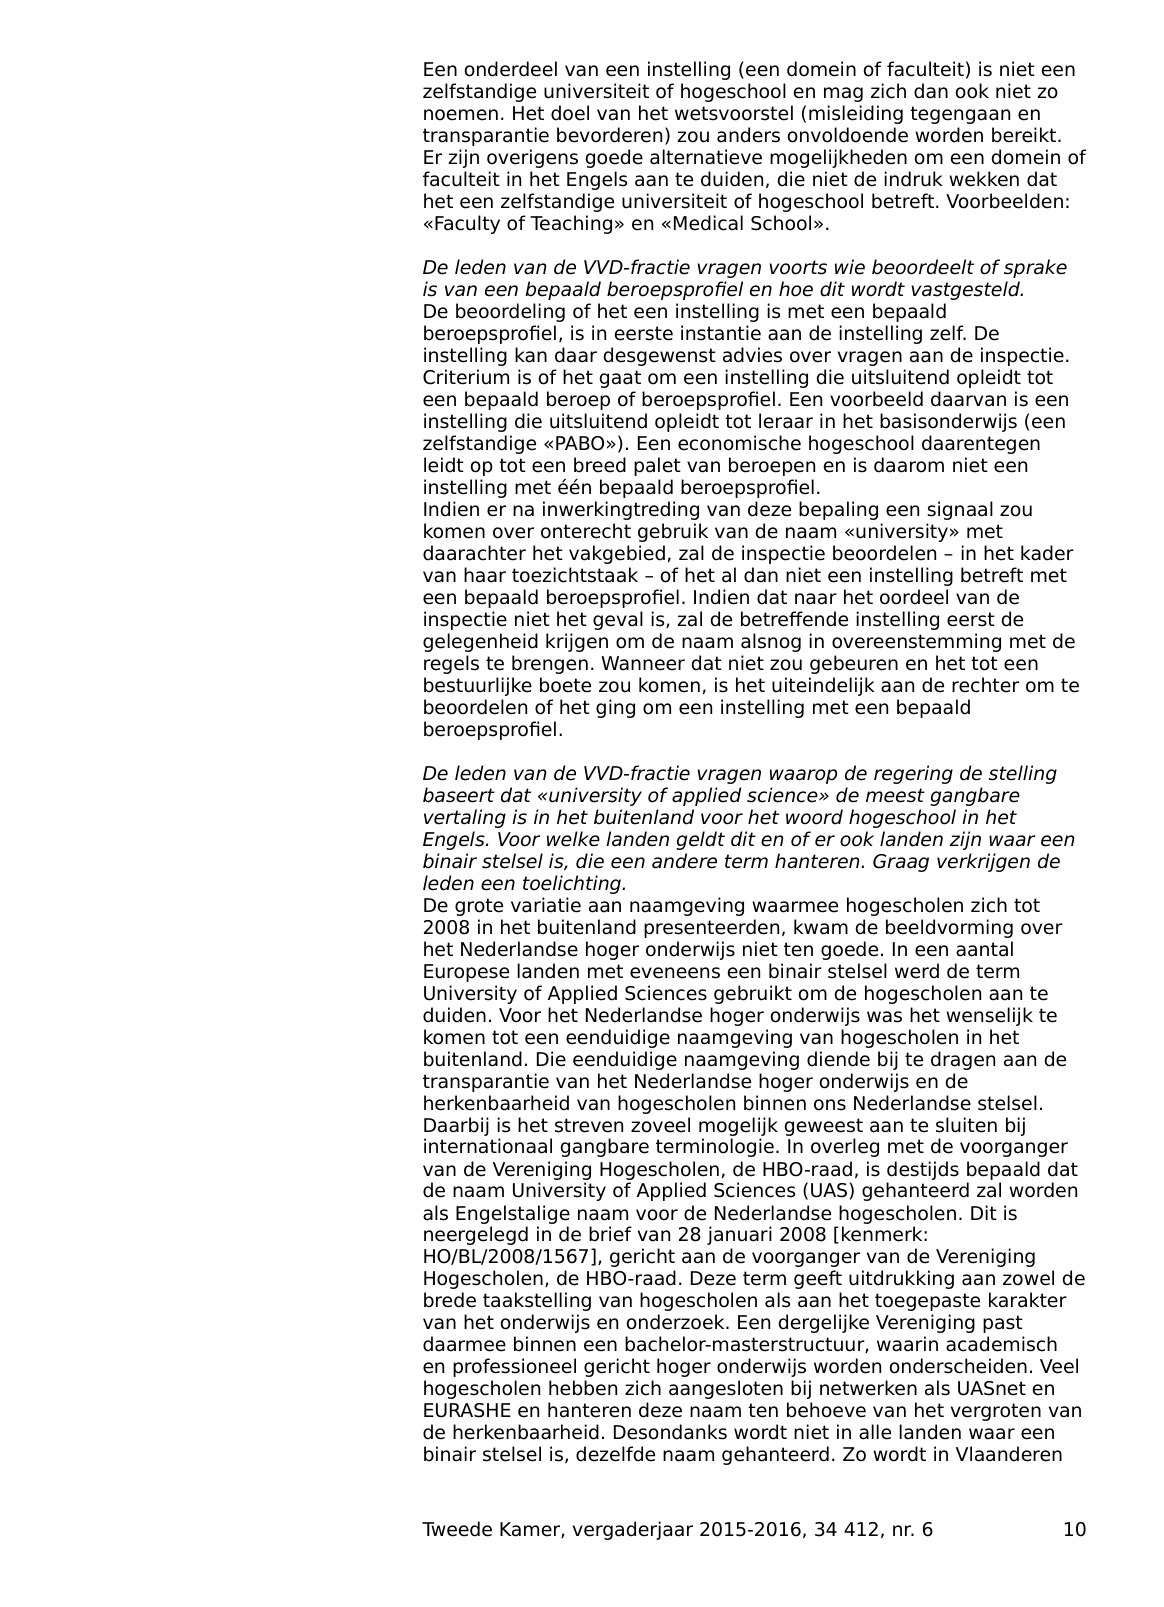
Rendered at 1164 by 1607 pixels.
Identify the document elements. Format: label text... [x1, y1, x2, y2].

text De leden van de VVD-fractie vragen waarop de regering de stelling baseert dat «university of applied science» de meest gangbare vertaling is in het buitenland voor het woord hogeschool in het Engels. Voor welke landen geldt dit en of er ook landen zijn waar een binair stelsel is, die een andere term hanteren. Graag verkrijgen de leden een toelichting. [422, 763, 1087, 895]
text De beoordeling of het een instelling is met een bepaald beroepsprofiel, is in eerste instantie aan de instelling zelf. De instelling kan daar desgewenst advies over vragen aan de inspectie. Criterium is of het gaat om een instelling die uitsluitend opleidt tot een bepaald beroep of beroepsprofiel. Een voorbeeld daarvan is een instelling die uitsluitend opleidt tot leraar in het basisonderwijs (een zelfstandige «PABO»). Een economische hogeschool daarentegen leidt op tot een breed palet van beroepen en is daarom niet een instelling met één bepaald beroepsprofiel. [422, 301, 1087, 499]
text Indien er na inwerkingtreding van deze bepaling een signaal zou komen over onterecht gebruik van de naam «university» met daarachter het vakgebied, zal de inspectie beoordelen – in het kader van haar toezichtstaak – of het al dan niet een instelling betreft met een bepaald beroepsprofiel. Indien dat naar het oordeel van de inspectie niet het geval is, zal de betreffende instelling eerst de gelegenheid krijgen om de naam alsnog in overeenstemming met de regels te brengen. Wanneer dat niet zou gebeuren en het tot een bestuurlijke boete zou komen, is het uiteindelijk aan de rechter om te beoordelen of het ging om een instelling met een bepaald beroepsprofiel. [422, 499, 1087, 741]
text De leden van de VVD-fractie vragen voorts wie beoordeelt of sprake is van een bepaald beroepsprofiel en hoe dit wordt vastgesteld. [422, 257, 1087, 301]
text De grote variatie aan naamgeving waarmee hogescholen zich tot 2008 in het buitenland presenteerden, kwam de beeldvorming over het Nederlandse hoger onderwijs niet ten goede. In een aantal Europese landen met eveneens een binair stelsel werd de term University of Applied Sciences gebruikt om de hogescholen aan te duiden. Voor het Nederlandse hoger onderwijs was het wenselijk te komen tot een eenduidige naamgeving van hogescholen in het buitenland. Die eenduidige naamgeving diende bij te dragen aan de transparantie van het Nederlandse hoger onderwijs en de herkenbaarheid van hogescholen binnen ons Nederlandse stelsel. Daarbij is het streven zoveel mogelijk geweest aan te sluiten bij internationaal gangbare terminologie. In overleg met de voorganger van de Vereniging Hogescholen, de HBO-raad, is destijds bepaald dat de naam University of Applied Sciences (UAS) gehanteerd zal worden als Engelstalige naam voor de Nederlandse hogescholen. Dit is neergelegd in de brief van 28 januari 2008 [kenmerk: HO/BL/2008/1567], gericht aan de voorganger van de Vereniging Hogescholen, de HBO-raad. Deze term geeft uitdrukking aan zowel de brede taakstelling van hogescholen als aan het toegepaste karakter van het onderwijs en onderzoek. Een dergelijke Vereniging past daarmee binnen een bachelor-masterstructuur, waarin academisch en professioneel gericht hoger onderwijs worden onderscheiden. Veel hogescholen hebben zich aangesloten bij netwerken als UASnet en EURASHE en hanteren deze naam ten behoeve van het vergroten van de herkenbaarheid. Desondanks wordt niet in alle landen waar een binair stelsel is, dezelfde naam gehanteerd. Zo wordt in Vlaanderen [422, 895, 1087, 1466]
text Een onderdeel van een instelling (een domein of faculteit) is niet een zelfstandige universiteit of hogeschool en mag zich dan ook niet zo noemen. Het doel van het wetsvoorstel (misleiding tegengaan en transparantie bevorderen) zou anders onvoldoende worden bereikt. Er zijn overigens goede alternatieve mogelijkheden om een domein of faculteit in het Engels aan te duiden, die niet de indruk wekken dat het een zelfstandige universiteit of hogeschool betreft. Voorbeelden: «Faculty of Teaching» en «Medical School». [422, 59, 1087, 235]
